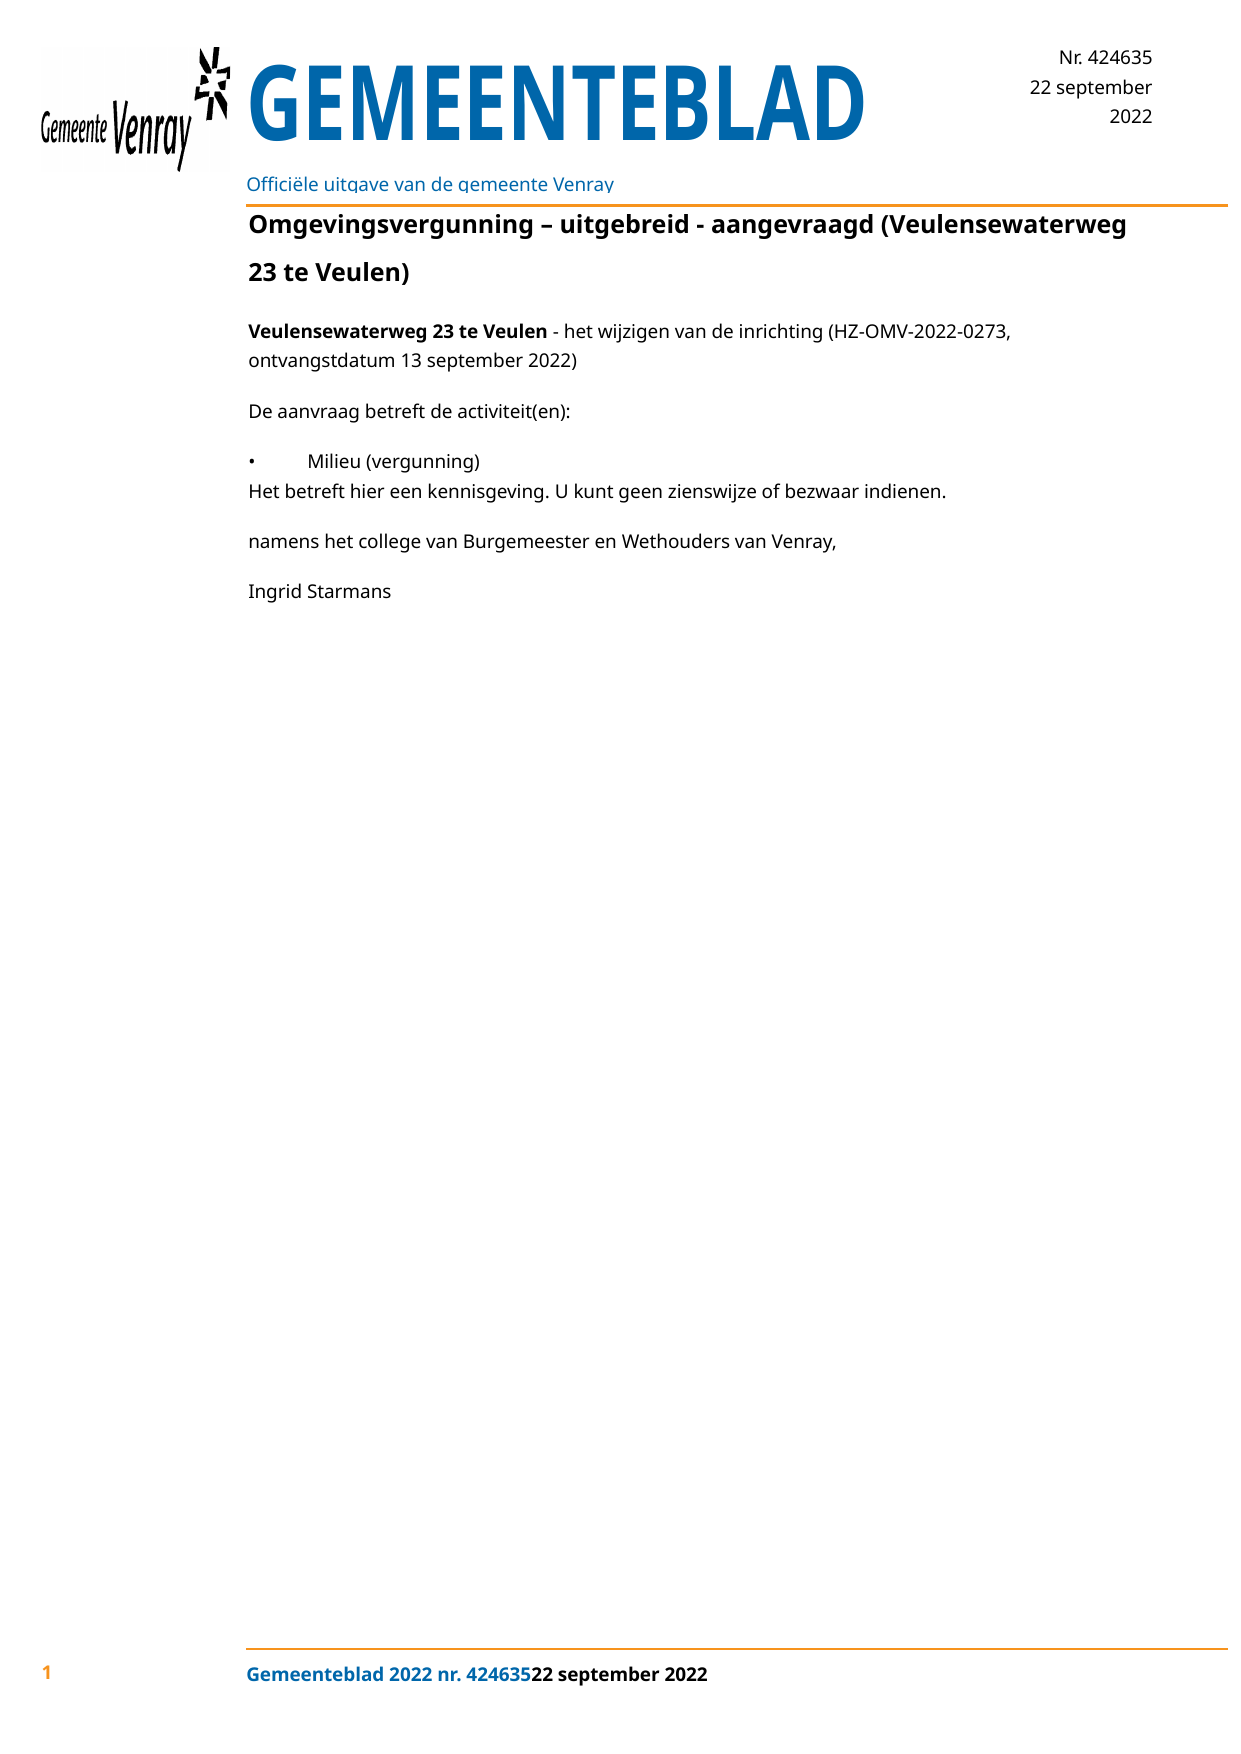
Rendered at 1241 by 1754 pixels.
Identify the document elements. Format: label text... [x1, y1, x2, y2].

text Veulensewaterweg 23 te Veulen - het wijzigen van de inrichting (HZ-OMV-2022-0273, ontvangstdatum 13 september 2022) [248, 318, 1152, 373]
text Ingrid Starmans [248, 579, 1152, 604]
list Milieu (vergunning) [248, 448, 1152, 474]
text De aanvraag betreft de activiteit(en): [248, 398, 1152, 424]
text Omgevingsvergunning – uitgebreid - aangevraagd (Veulensewaterweg 23 te Veulen) [248, 207, 1152, 288]
text Het betreft hier een kennisgeving. U kunt geen zienswijze of bezwaar indienen. [248, 478, 1152, 504]
text namens het college van Burgemeester en Wethouders van Venray, [248, 528, 1152, 554]
picture [41, 47, 231, 172]
